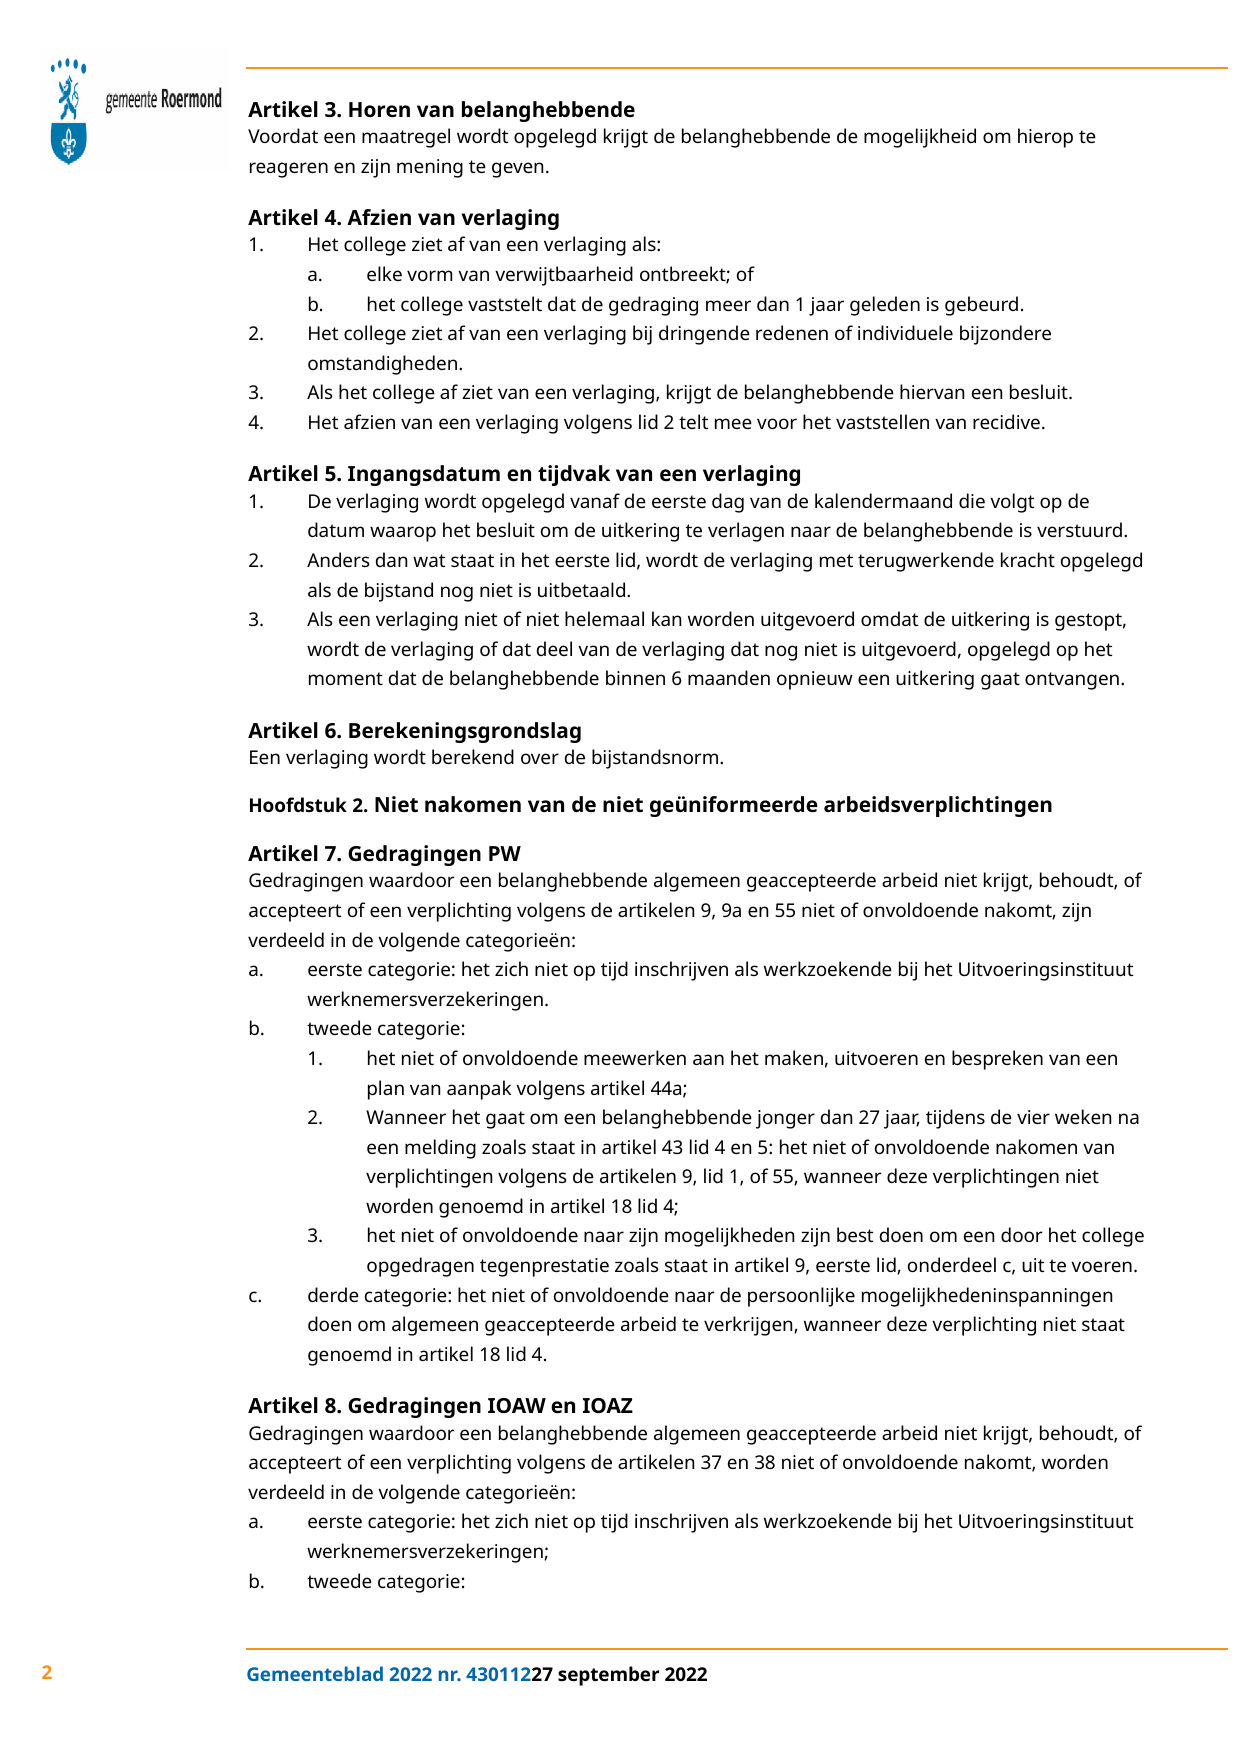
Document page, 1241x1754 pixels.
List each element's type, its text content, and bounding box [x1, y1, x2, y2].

list tweede categorie: [248, 1016, 1152, 1041]
text Een verlaging wordt berekend over de bijstandsnorm. [248, 744, 1152, 770]
picture [41, 47, 231, 172]
list Als het college af ziet van een verlaging, krijgt de belanghebbende hiervan een besluit. [248, 379, 1152, 405]
list derde categorie: het niet of onvoldoende naar de persoonlijke mogelijkhedeninspanningen doen om algemeen geaccepteerde arbeid te verkrijgen, wanneer deze verplichting niet staat genoemd in artikel 18 lid 4. [248, 1282, 1152, 1367]
text Gedragingen waardoor een belanghebbende algemeen geaccepteerde arbeid niet krijgt, behoudt, of accepteert of een verplichting volgens de artikelen 9, 9a en 55 niet of onvoldoende nakomt, zijn verdeeld in de volgende categorieën: [248, 868, 1152, 953]
list Het afzien van een verlaging volgens lid 2 telt mee voor het vaststellen van recidive. [248, 409, 1152, 435]
list eerste categorie: het zich niet op tijd inschrijven als werkzoekende bij het Uitvoeringsinstituut werknemersverzekeringen. [248, 956, 1152, 1012]
text Artikel 8. Gedragingen IOAW en IOAZ [248, 1391, 1152, 1420]
text Artikel 5. Ingangsdatum en tijdvak van een verlaging [248, 459, 1152, 488]
list tweede categorie: [248, 1568, 1152, 1593]
text Artikel 7. Gedragingen PW [248, 839, 1152, 868]
text Hoofdstuk 2. Niet nakomen van de niet geüniformeerde arbeidsverplichtingen [248, 790, 1152, 818]
list het niet of onvoldoende meewerken aan het maken, uitvoeren en bespreken van een plan van aanpak volgens artikel 44a; [307, 1045, 1152, 1101]
list De verlaging wordt opgelegd vanaf de eerste dag van de kalendermaand die volgt op de datum waarop het besluit om de uitkering te verlagen naar de belanghebbende is verstuurd. [248, 488, 1152, 543]
list elke vorm van verwijtbaarheid ontbreekt; of [307, 261, 1152, 287]
list het college vaststelt dat de gedraging meer dan 1 jaar geleden is gebeurd. [307, 291, 1152, 317]
text Gedragingen waardoor een belanghebbende algemeen geaccepteerde arbeid niet krijgt, behoudt, of accepteert of een verplichting volgens de artikelen 37 en 38 niet of onvoldoende nakomt, worden verdeeld in de volgende categorieën: [248, 1420, 1152, 1505]
list het niet of onvoldoende naar zijn mogelijkheden zijn best doen om een door het college opgedragen tegenprestatie zoals staat in artikel 9, eerste lid, onderdeel c, uit te voeren. [307, 1223, 1152, 1278]
text Voordat een maatregel wordt opgelegd krijgt de belanghebbende de mogelijkheid om hierop te reageren en zijn mening te geven. [248, 123, 1152, 178]
text Artikel 4. Afzien van verlaging [248, 203, 1152, 232]
list Het college ziet af van een verlaging bij dringende redenen of individuele bijzondere omstandigheden. [248, 320, 1152, 376]
text Artikel 3. Horen van belanghebbende [248, 95, 1152, 123]
list Wanneer het gaat om een belanghebbende jonger dan 27 jaar, tijdens de vier weken na een melding zoals staat in artikel 43 lid 4 en 5: het niet of onvoldoende nakomen van verplichtingen volgens de artikelen 9, lid 1, of 55, wanneer deze verplichtingen niet worden genoemd in artikel 18 lid 4; [307, 1104, 1152, 1219]
text Artikel 6. Berekeningsgrondslag [248, 716, 1152, 744]
list Anders dan wat staat in het eerste lid, wordt de verlaging met terugwerkende kracht opgelegd als de bijstand nog niet is uitbetaald. [248, 547, 1152, 602]
list Het college ziet af van een verlaging als: [248, 232, 1152, 257]
list eerste categorie: het zich niet op tijd inschrijven als werkzoekende bij het Uitvoeringsinstituut werknemersverzekeringen; [248, 1509, 1152, 1564]
list Als een verlaging niet of niet helemaal kan worden uitgevoerd omdat de uitkering is gestopt, wordt de verlaging of dat deel van de verlaging dat nog niet is uitgevoerd, opgelegd op het moment dat de belanghebbende binnen 6 maanden opnieuw een uitkering gaat ontvangen. [248, 606, 1152, 691]
